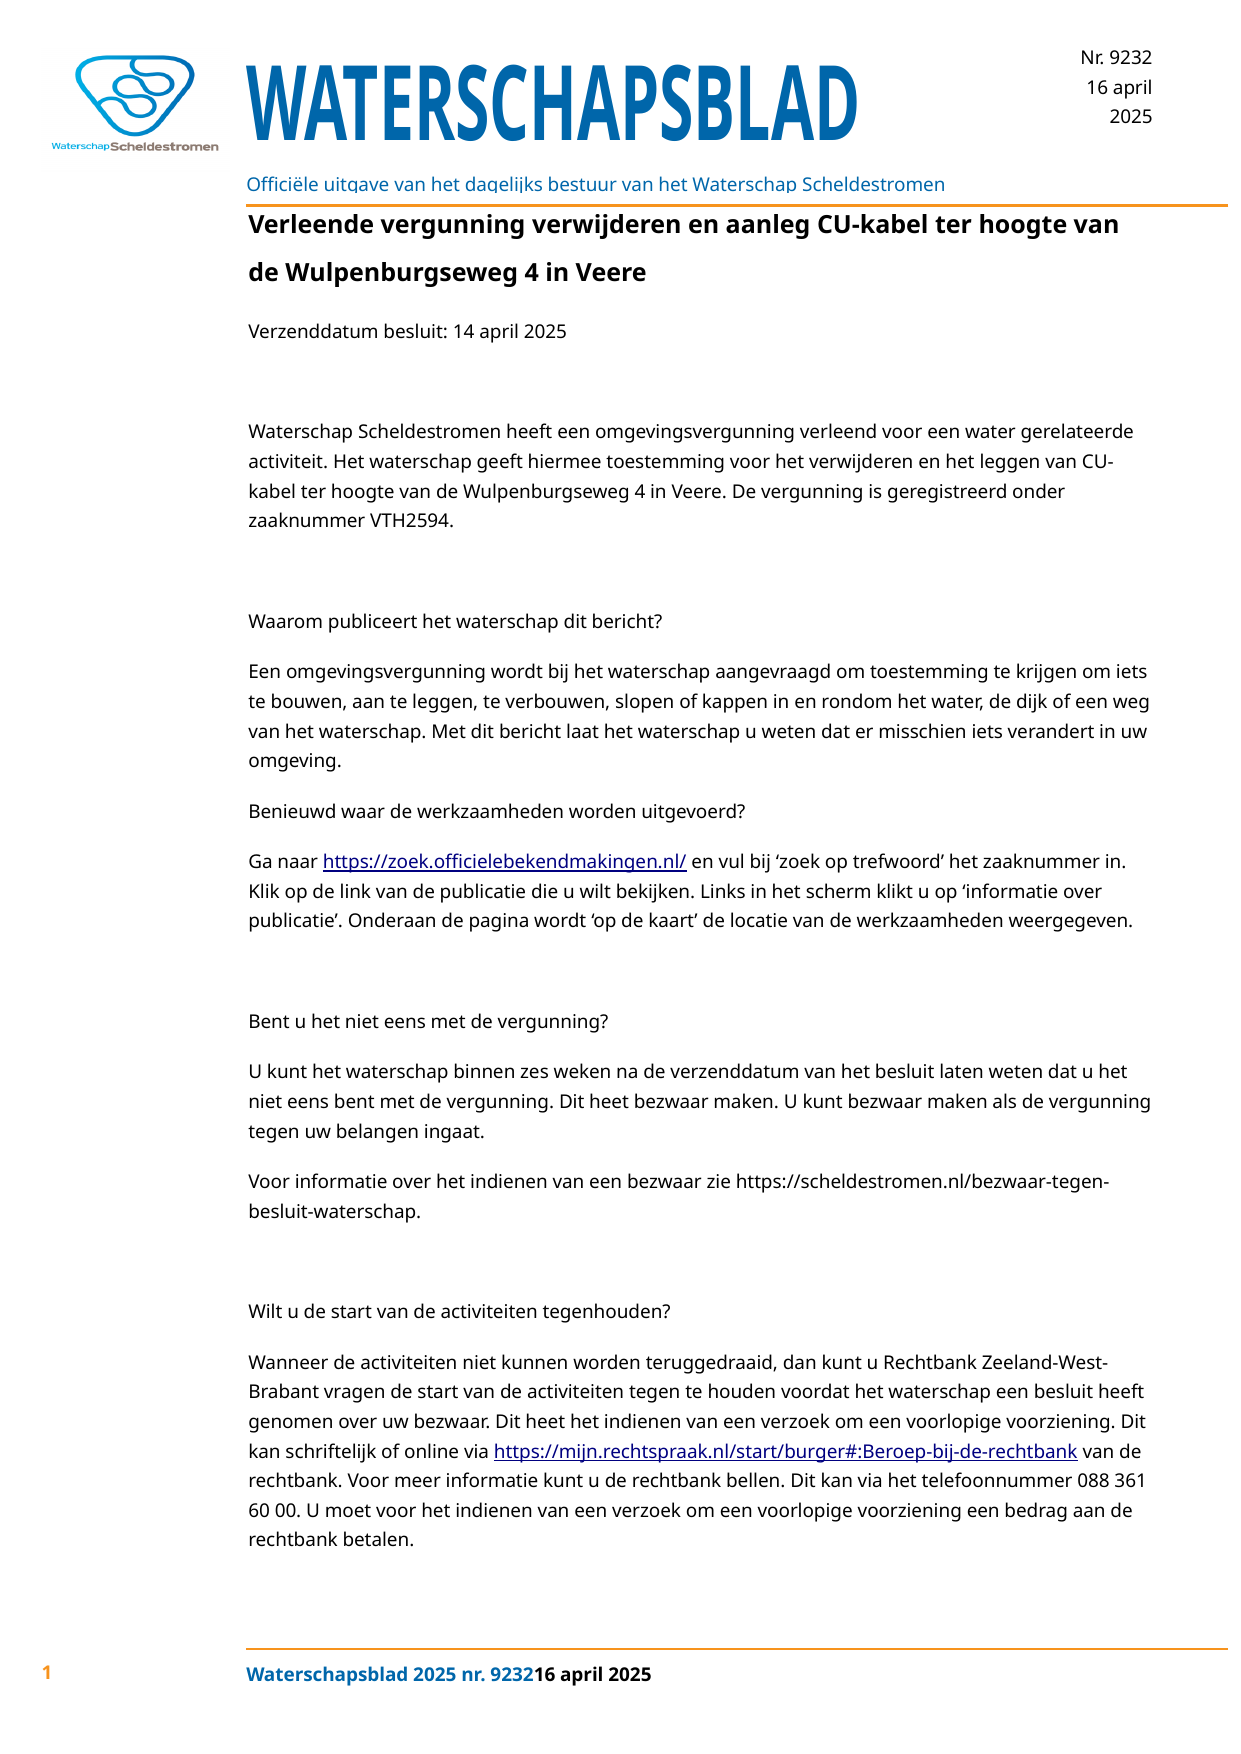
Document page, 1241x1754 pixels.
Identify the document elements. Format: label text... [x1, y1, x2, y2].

picture [41, 47, 231, 172]
text Een omgevingsvergunning wordt bij het waterschap aangevraagd om toestemming te krijgen om iets te bouwen, aan te leggen, te verbouwen, slopen of kappen in en rondom het water, de dijk of een weg van het waterschap. Met dit bericht laat het waterschap u weten dat er misschien iets verandert in uw omgeving. [248, 659, 1152, 773]
text Wanneer de activiteiten niet kunnen worden teruggedraaid, dan kunt u Rechtbank Zeeland-West-Brabant vragen de start van de activiteiten tegen te houden voordat het waterschap een besluit heeft genomen over uw bezwaar. Dit heet het indienen van een verzoek om een voorlopige voorziening. Dit kan schriftelijk of online via https://mijn.rechtspraak.nl/start/burger#:Beroep-bij-de-rechtbank van de rechtbank. Voor meer informatie kunt u de rechtbank bellen. Dit kan via het telefoonnummer 088 361 60 00. U moet voor het indienen van een verzoek om een voorlopige voorziening een bedrag aan de rechtbank betalen. [248, 1349, 1152, 1552]
text Ga naar https://zoek.officielebekendmakingen.nl/ en vul bij ‘zoek op trefwoord’ het zaaknummer in. Klik op de link van de publicatie die u wilt bekijken. Links in het scherm klikt u op ‘informatie over publicatie’. Onderaan de pagina wordt ‘op de kaart’ de locatie van de werkzaamheden weergegeven. [248, 848, 1152, 933]
text Verleende vergunning verwijderen en aanleg CU-kabel ter hoogte van de Wulpenburgseweg 4 in Veere [248, 207, 1152, 288]
text Voor informatie over het indienen van een bezwaar zie https://scheldestromen.nl/bezwaar-tegen-besluit-waterschap. [248, 1168, 1152, 1224]
text Waarom publiceert het waterschap dit bericht? [248, 608, 1152, 634]
text Waterschap Scheldestromen heeft een omgevingsvergunning verleend voor een water gerelateerde activiteit. Het waterschap geeft hiermee toestemming voor het verwijderen en het leggen van CU-kabel ter hoogte van de Wulpenburgseweg 4 in Veere. De vergunning is geregistreerd onder zaaknummer VTH2594. [248, 419, 1152, 533]
text Bent u het niet eens met de vergunning? [248, 1008, 1152, 1034]
text Verzenddatum besluit: 14 april 2025 [248, 318, 1152, 344]
text Wilt u de start van de activiteiten tegenhouden? [248, 1299, 1152, 1324]
text U kunt het waterschap binnen zes weken na de verzenddatum van het besluit laten weten dat u het niet eens bent met de vergunning. Dit heet bezwaar maken. U kunt bezwaar maken als de vergunning tegen uw belangen ingaat. [248, 1059, 1152, 1144]
text Benieuwd waar de werkzaamheden worden uitgevoerd? [248, 798, 1152, 824]
